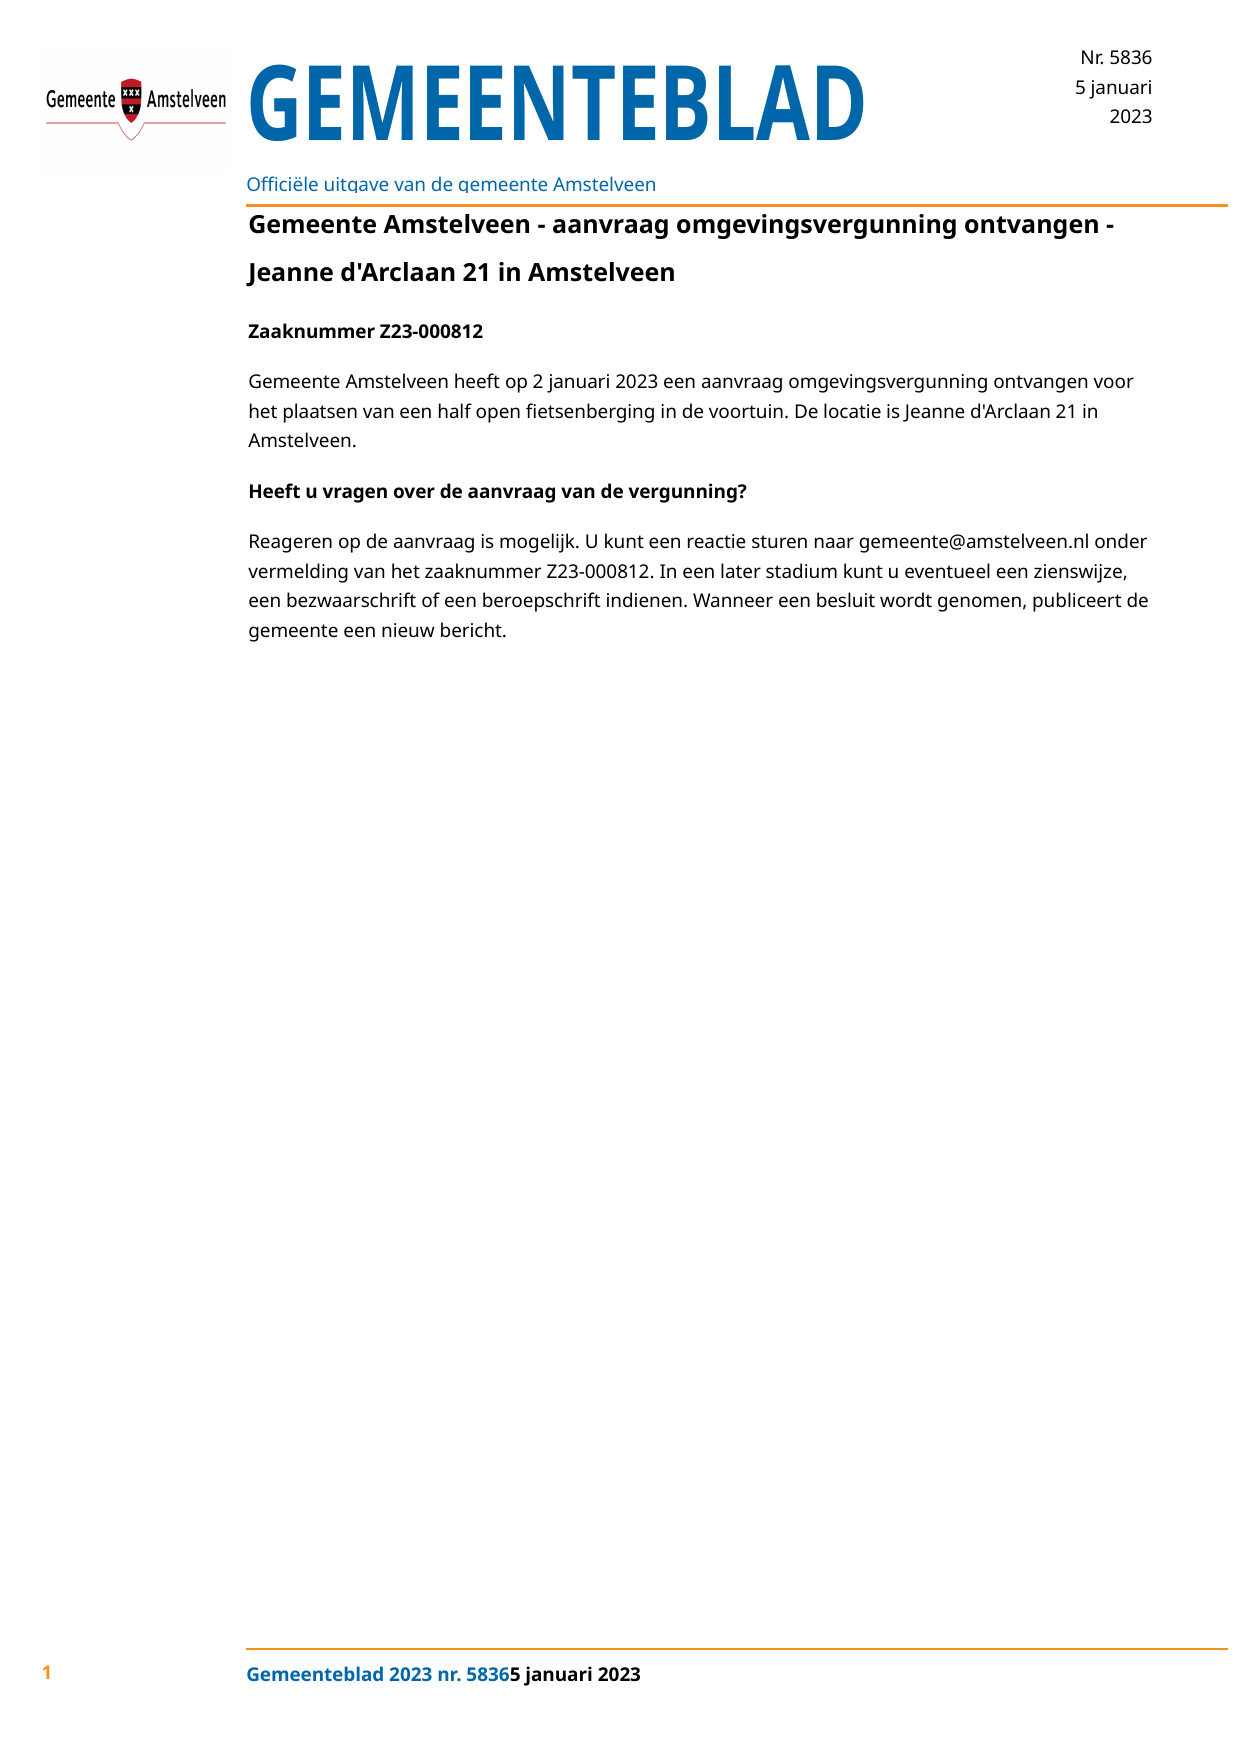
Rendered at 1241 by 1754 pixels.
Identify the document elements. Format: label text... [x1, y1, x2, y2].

picture [41, 47, 231, 172]
text Zaaknummer Z23-000812 [248, 318, 1152, 344]
text Gemeente Amstelveen heeft op 2 januari 2023 een aanvraag omgevingsvergunning ontvangen voor het plaatsen van een half open fietsenberging in de voortuin. De locatie is Jeanne d'Arclaan 21 in Amstelveen. [248, 368, 1152, 453]
text Heeft u vragen over de aanvraag van de vergunning? [248, 478, 1152, 504]
text Reageren op de aanvraag is mogelijk. U kunt een reactie sturen naar gemeente@amstelveen.nl onder vermelding van het zaaknummer Z23-000812. In een later stadium kunt u eventueel een zienswijze, een bezwaarschrift of een beroepschrift indienen. Wanneer een besluit wordt genomen, publiceert de gemeente een nieuw bericht. [248, 528, 1152, 643]
text Gemeente Amstelveen - aanvraag omgevingsvergunning ontvangen - Jeanne d'Arclaan 21 in Amstelveen [248, 207, 1152, 288]
